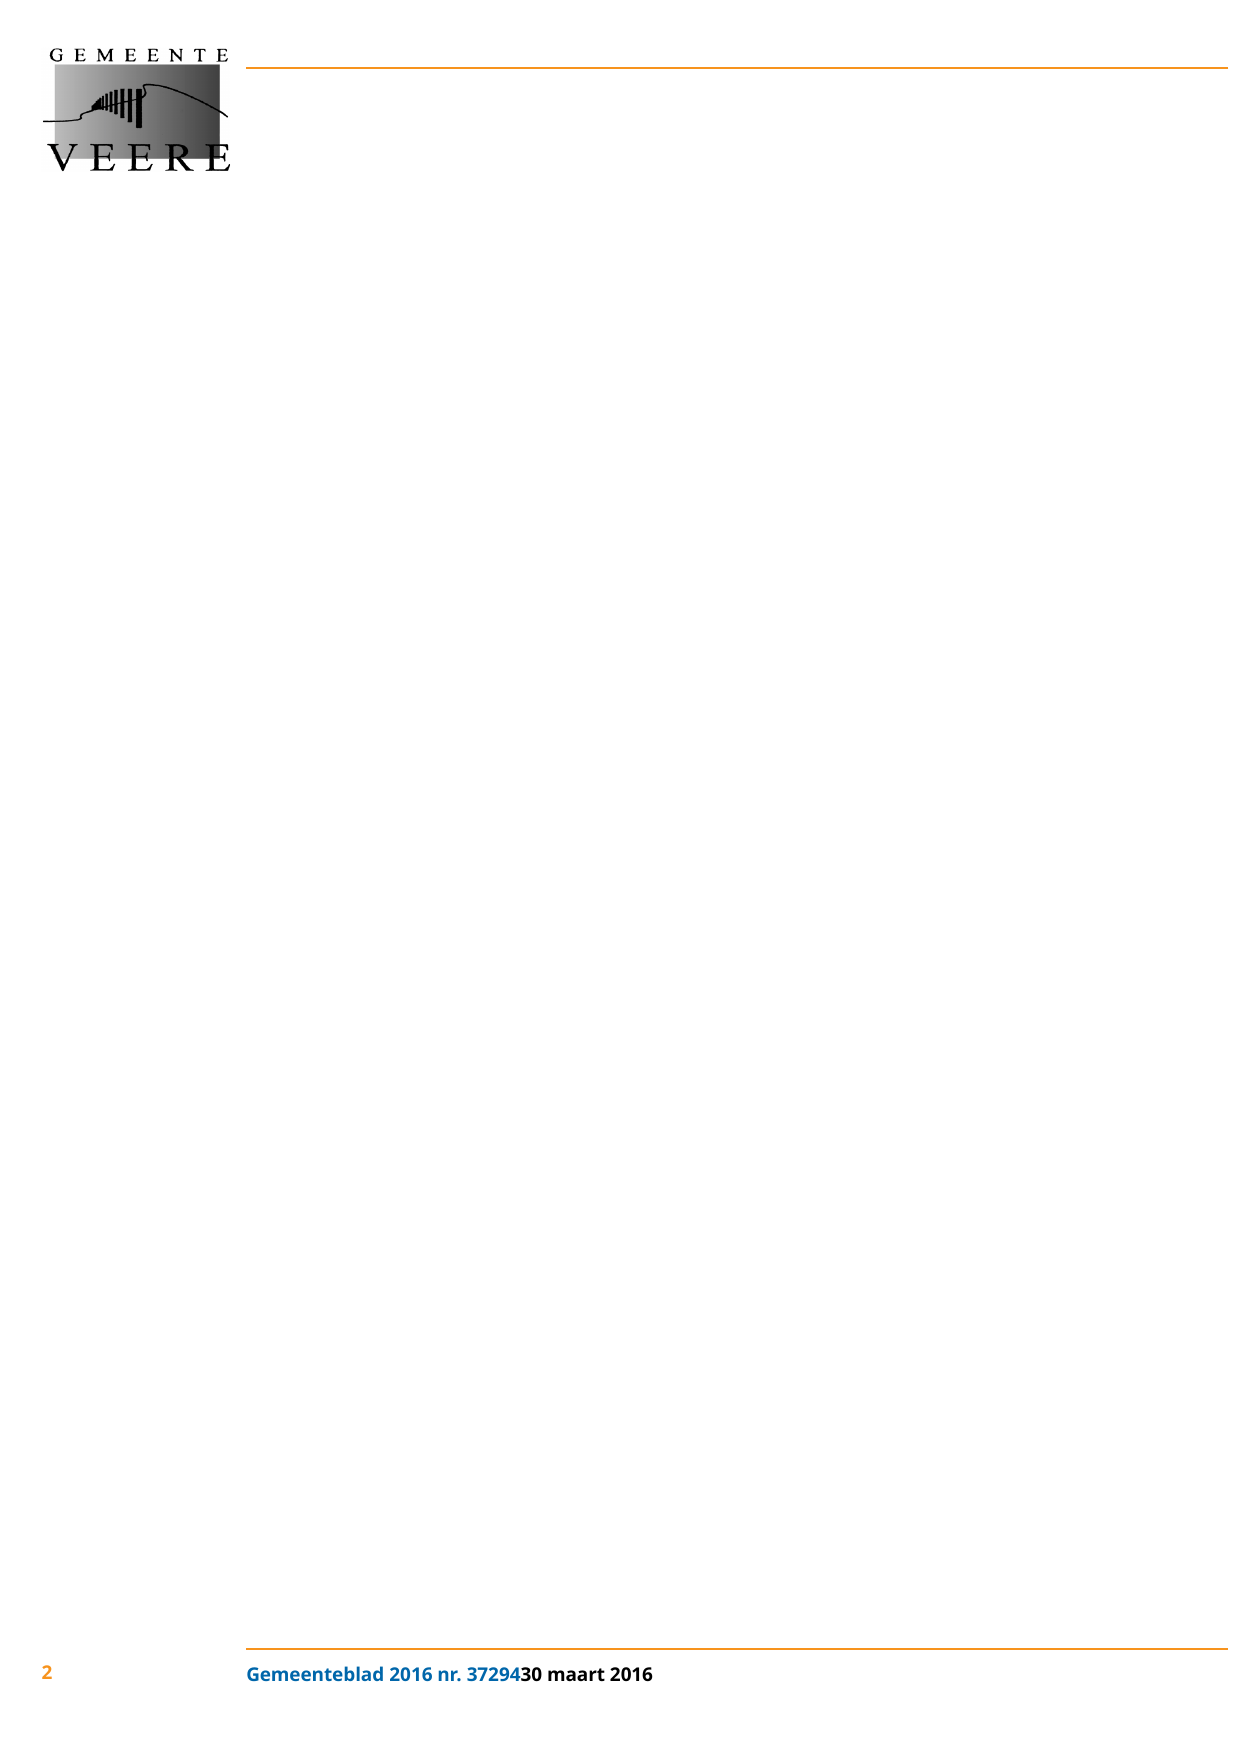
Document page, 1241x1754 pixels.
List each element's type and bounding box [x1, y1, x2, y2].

picture [41, 47, 231, 172]
